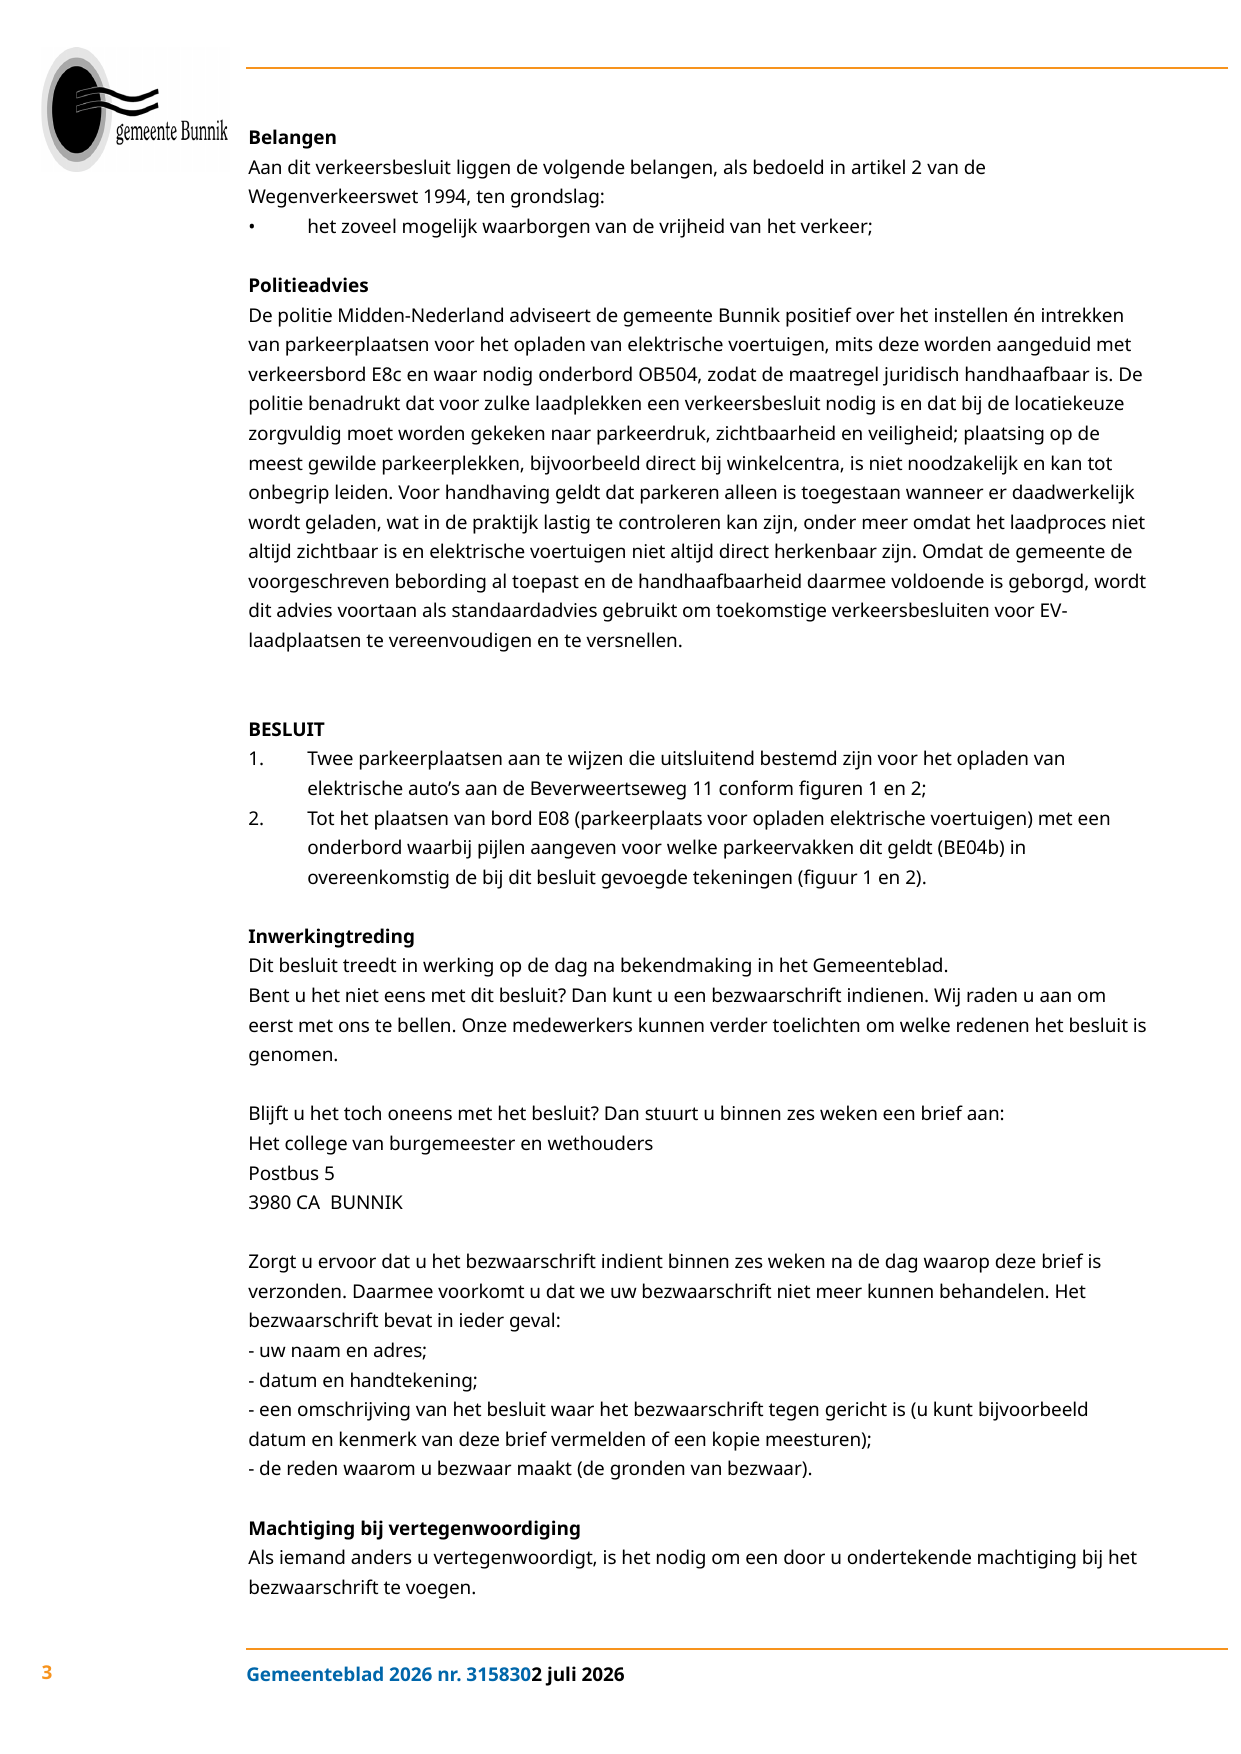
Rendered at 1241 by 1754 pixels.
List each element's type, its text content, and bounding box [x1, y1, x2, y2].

text Zorgt u ervoor dat u het bezwaarschrift indient binnen zes weken na de dag waarop deze brief is verzonden. Daarmee voorkomt u dat we uw bezwaarschrift niet meer kunnen behandelen. Het bezwaarschrift bevat in ieder geval: [248, 1248, 1152, 1333]
text 3980 CA BUNNIK [248, 1189, 1152, 1215]
text Blijft u het toch oneens met het besluit? Dan stuurt u binnen zes weken een brief aan: [248, 1101, 1152, 1126]
text Postbus 5 [248, 1160, 1152, 1186]
text Inwerkingtreding [248, 923, 1152, 949]
text - uw naam en adres; [248, 1337, 1152, 1363]
list Twee parkeerplaatsen aan te wijzen die uitsluitend bestemd zijn voor het opladen van elektrische auto’s aan de Beverweertseweg 11 conform figuren 1 en 2; [248, 746, 1152, 801]
text Politieadvies [248, 272, 1152, 298]
picture [41, 47, 231, 172]
text Bent u het niet eens met dit besluit? Dan kunt u een bezwaarschrift indienen. Wij raden u aan om eerst met ons te bellen. Onze medewerkers kunnen verder toelichten om welke redenen het besluit is genomen. [248, 982, 1152, 1067]
text Belangen [248, 124, 1152, 150]
text Machtiging bij vertegenwoordiging [248, 1515, 1152, 1541]
list Tot het plaatsen van bord E08 (parkeerplaats voor opladen elektrische voertuigen) met een onderbord waarbij pijlen aangeven voor welke parkeervakken dit geldt (BE04b) in overeenkomstig de bij dit besluit gevoegde tekeningen (figuur 1 en 2). [248, 805, 1152, 890]
text De politie Midden-Nederland adviseert de gemeente Bunnik positief over het instellen én intrekken van parkeerplaatsen voor het opladen van elektrische voertuigen, mits deze worden aangeduid met verkeersbord E8c en waar nodig onderbord OB504, zodat de maatregel juridisch handhaafbaar is. De politie benadrukt dat voor zulke laadplekken een verkeersbesluit nodig is en dat bij de locatiekeuze zorgvuldig moet worden gekeken naar parkeerdruk, zichtbaarheid en veiligheid; plaatsing op de meest gewilde parkeerplekken, bijvoorbeeld direct bij winkelcentra, is niet noodzakelijk en kan tot onbegrip leiden. Voor handhaving geldt dat parkeren alleen is toegestaan wanneer er daadwerkelijk wordt geladen, wat in de praktijk lastig te controleren kan zijn, onder meer omdat het laadproces niet altijd zichtbaar is en elektrische voertuigen niet altijd direct herkenbaar zijn. Omdat de gemeente de voorgeschreven bebording al toepast en de handhaafbaarheid daarmee voldoende is geborgd, wordt dit advies voortaan als standaardadvies gebruikt om toekomstige verkeersbesluiten voor EV-laadplaatsen te vereenvoudigen en te versnellen. [248, 302, 1152, 653]
text - datum en handtekening; [248, 1367, 1152, 1393]
list het zoveel mogelijk waarborgen van de vrijheid van het verkeer; [248, 213, 1152, 239]
text Als iemand anders u vertegenwoordigt, is het nodig om een door u ondertekende machtiging bij het bezwaarschrift te voegen. [248, 1544, 1152, 1600]
text Aan dit verkeersbesluit liggen de volgende belangen, als bedoeld in artikel 2 van de Wegenverkeerswet 1994, ten grondslag: [248, 154, 1152, 209]
text - een omschrijving van het besluit waar het bezwaarschrift tegen gericht is (u kunt bijvoorbeeld datum en kenmerk van deze brief vermelden of een kopie meesturen); [248, 1396, 1152, 1452]
text Het college van burgemeester en wethouders [248, 1130, 1152, 1156]
text Dit besluit treedt in werking op de dag na bekendmaking in het Gemeenteblad. [248, 953, 1152, 978]
text BESLUIT [248, 716, 1152, 742]
text - de reden waarom u bezwaar maakt (de gronden van bezwaar). [248, 1456, 1152, 1481]
